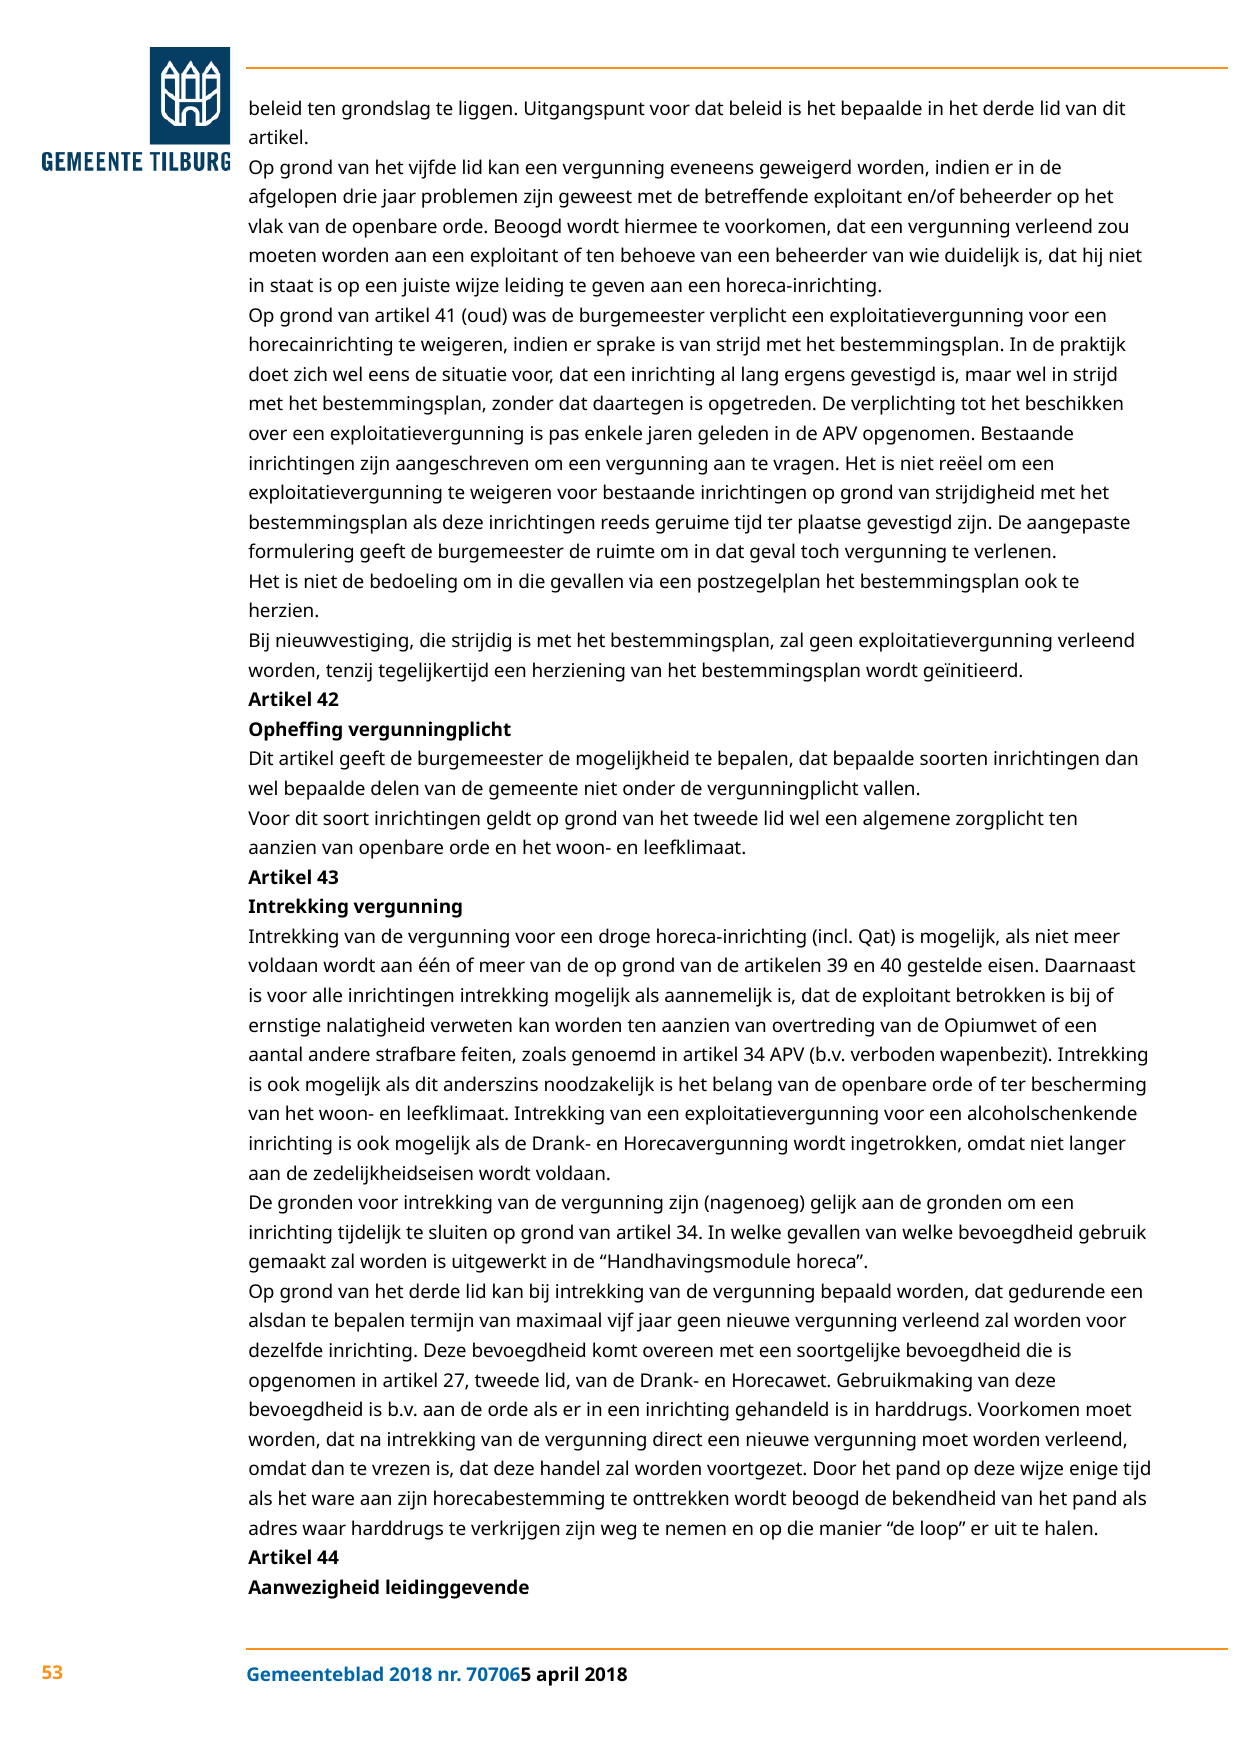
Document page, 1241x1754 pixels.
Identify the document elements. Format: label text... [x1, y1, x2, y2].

text Aanwezigheid leidinggevende [248, 1574, 1152, 1600]
text Dit artikel geeft de burgemeester de mogelijkheid te bepalen, dat bepaalde soorten inrichtingen dan wel bepaalde delen van de gemeente niet onder de vergunningplicht vallen. [248, 746, 1152, 801]
text Voor dit soort inrichtingen geldt op grond van het tweede lid wel een algemene zorgplicht ten aanzien van openbare orde en het woon- en leefklimaat. [248, 805, 1152, 860]
text Op grond van het vijfde lid kan een vergunning eveneens geweigerd worden, indien er in de afgelopen drie jaar problemen zijn geweest met de betreffende exploitant en/of beheerder op het vlak van de openbare orde. Beoogd wordt hiermee te voorkomen, dat een vergunning verleend zou moeten worden aan een exploitant of ten behoeve van een beheerder van wie duidelijk is, dat hij niet in staat is op een juiste wijze leiding te geven aan een horeca-inrichting. [248, 154, 1152, 298]
text beleid ten grondslag te liggen. Uitgangspunt voor dat beleid is het bepaalde in het derde lid van dit artikel. [248, 95, 1152, 150]
text Opheffing vergunningplicht [248, 716, 1152, 742]
text Artikel 44 [248, 1544, 1152, 1570]
text Intrekking van de vergunning voor een droge horeca-inrichting (incl. Qat) is mogelijk, als niet meer voldaan wordt aan één of meer van de op grond van de artikelen 39 en 40 gestelde eisen. Daarnaast is voor alle inrichtingen intrekking mogelijk als aannemelijk is, dat de exploitant betrokken is bij of ernstige nalatigheid verweten kan worden ten aanzien van overtreding van de Opiumwet of een aantal andere strafbare feiten, zoals genoemd in artikel 34 APV (b.v. verboden wapenbezit). Intrekking is ook mogelijk als dit anderszins noodzakelijk is het belang van de openbare orde of ter bescherming van het woon- en leefklimaat. Intrekking van een exploitatievergunning voor een alcoholschenkende inrichting is ook mogelijk als de Drank- en Horecavergunning wordt ingetrokken, omdat niet langer aan de zedelijkheidseisen wordt voldaan. [248, 923, 1152, 1186]
text Op grond van artikel 41 (oud) was de burgemeester verplicht een exploitatievergunning voor een horecainrichting te weigeren, indien er sprake is van strijd met het bestemmingsplan. In de praktijk doet zich wel eens de situatie voor, dat een inrichting al lang ergens gevestigd is, maar wel in strijd met het bestemmingsplan, zonder dat daartegen is opgetreden. De verplichting tot het beschikken over een exploitatievergunning is pas enkele jaren geleden in de APV opgenomen. Bestaande inrichtingen zijn aangeschreven om een vergunning aan te vragen. Het is niet reëel om een exploitatievergunning te weigeren voor bestaande inrichtingen op grond van strijdigheid met het bestemmingsplan als deze inrichtingen reeds geruime tijd ter plaatse gevestigd zijn. De aangepaste formulering geeft de burgemeester de ruimte om in dat geval toch vergunning te verlenen. [248, 302, 1152, 564]
text Het is niet de bedoeling om in die gevallen via een postzegelplan het bestemmingsplan ook te herzien. [248, 568, 1152, 623]
text Artikel 43 [248, 864, 1152, 890]
text Op grond van het derde lid kan bij intrekking van de vergunning bepaald worden, dat gedurende een alsdan te bepalen termijn van maximaal vijf jaar geen nieuwe vergunning verleend zal worden voor dezelfde inrichting. Deze bevoegdheid komt overeen met een soortgelijke bevoegdheid die is opgenomen in artikel 27, tweede lid, van de Drank- en Horecawet. Gebruikmaking van deze bevoegdheid is b.v. aan de orde als er in een inrichting gehandeld is in harddrugs. Voorkomen moet worden, dat na intrekking van de vergunning direct een nieuwe vergunning moet worden verleend, omdat dan te vrezen is, dat deze handel zal worden voortgezet. Door het pand op deze wijze enige tijd als het ware aan zijn horecabestemming te onttrekken wordt beoogd de bekendheid van het pand als adres waar harddrugs te verkrijgen zijn weg te nemen en op die manier “de loop” er uit te halen. [248, 1278, 1152, 1541]
text Bij nieuwvestiging, die strijdig is met het bestemmingsplan, zal geen exploitatievergunning verleend worden, tenzij tegelijkertijd een herziening van het bestemmingsplan wordt geïnitieerd. [248, 627, 1152, 683]
text Intrekking vergunning [248, 893, 1152, 919]
picture [41, 47, 231, 172]
text De gronden voor intrekking van de vergunning zijn (nagenoeg) gelijk aan de gronden om een inrichting tijdelijk te sluiten op grond van artikel 34. In welke gevallen van welke bevoegdheid gebruik gemaakt zal worden is uitgewerkt in de “Handhavingsmodule horeca”. [248, 1189, 1152, 1274]
text Artikel 42 [248, 686, 1152, 712]
